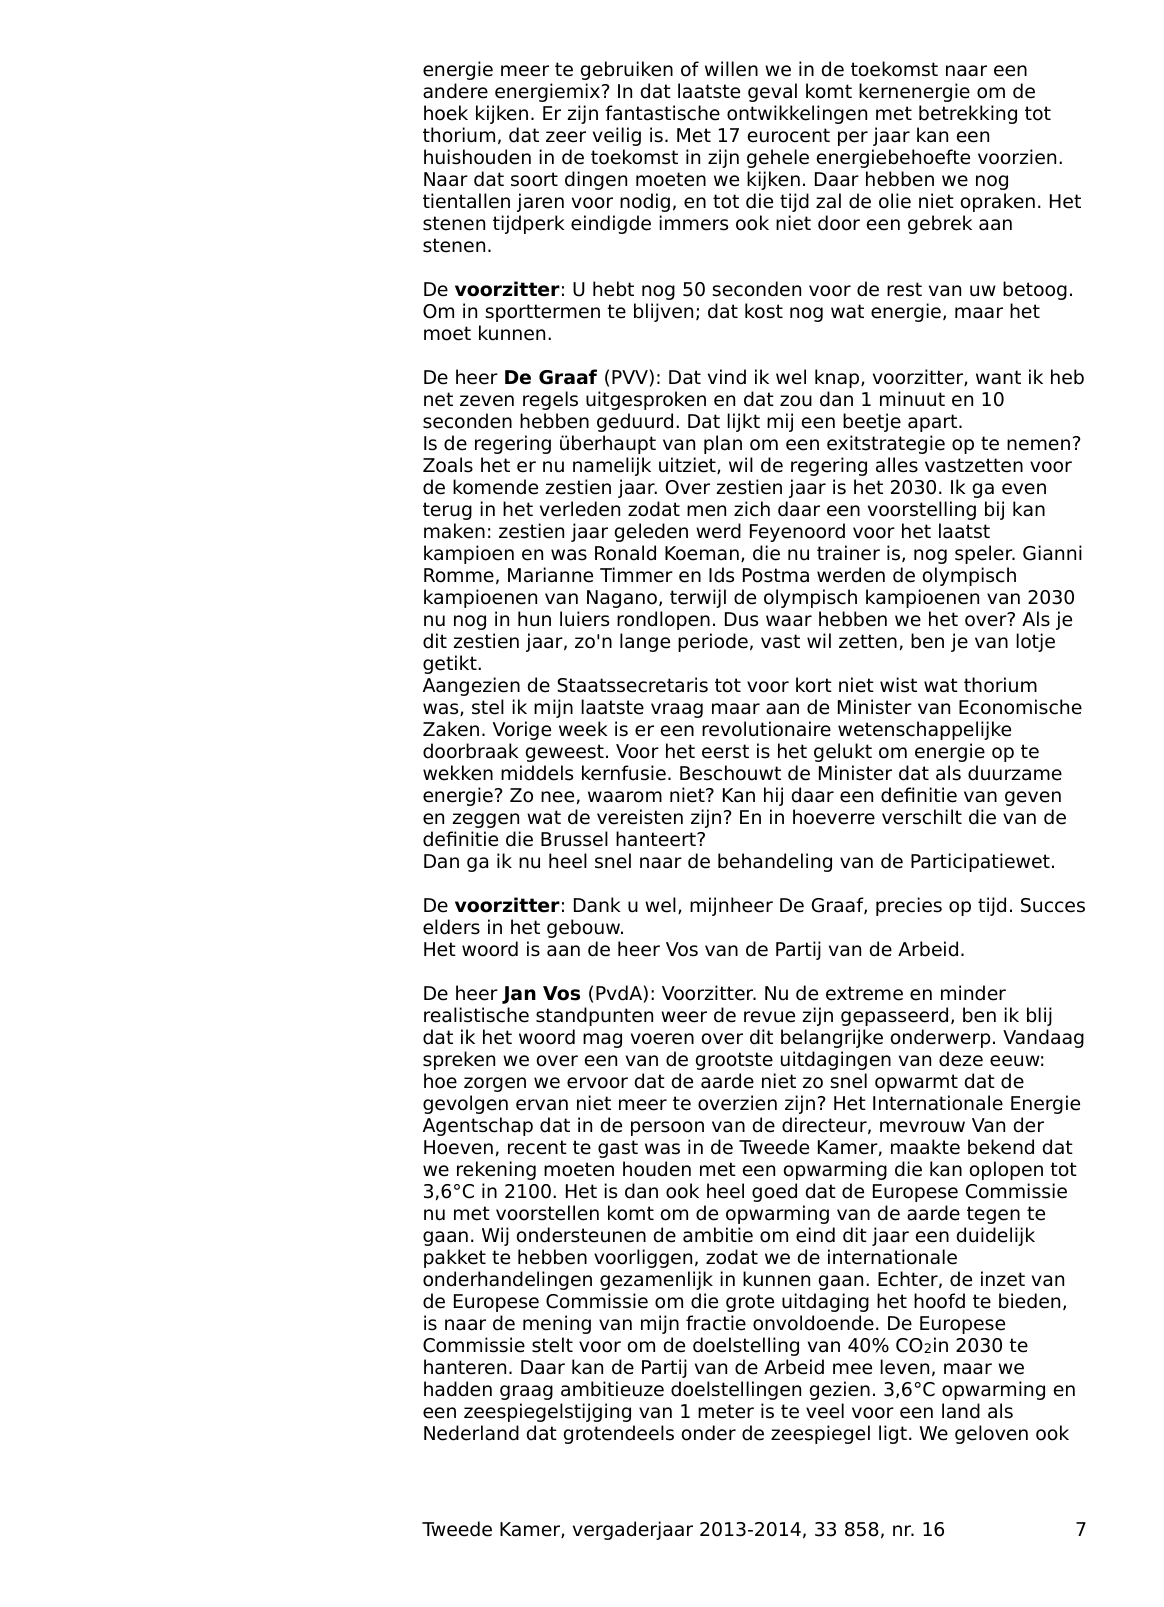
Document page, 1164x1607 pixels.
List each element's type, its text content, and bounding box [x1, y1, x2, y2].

text De voorzitter: Dank u wel, mijnheer De Graaf, precies op tijd. Succes elders in het gebouw. [422, 895, 1087, 939]
text Aangezien de Staatssecretaris tot voor kort niet wist wat thorium was, stel ik mijn laatste vraag maar aan de Minister van Economische Zaken. Vorige week is er een revolutionaire wetenschappelijke doorbraak geweest. Voor het eerst is het gelukt om energie op te wekken middels kernfusie. Beschouwt de Minister dat als duurzame energie? Zo nee, waarom niet? Kan hij daar een definitie van geven en zeggen wat de vereisten zijn? En in hoeverre verschilt die van de definitie die Brussel hanteert? [422, 675, 1087, 851]
text Het woord is aan de heer Vos van de Partij van de Arbeid. [422, 939, 1087, 961]
text De voorzitter: U hebt nog 50 seconden voor de rest van uw betoog. Om in sporttermen te blijven; dat kost nog wat energie, maar het moet kunnen. [422, 279, 1087, 345]
text Is de regering überhaupt van plan om een exitstrategie op te nemen? Zoals het er nu namelijk uitziet, wil de regering alles vastzetten voor de komende zestien jaar. Over zestien jaar is het 2030. Ik ga even terug in het verleden zodat men zich daar een voorstelling bij kan maken: zestien jaar geleden werd Feyenoord voor het laatst kampioen en was Ronald Koeman, die nu trainer is, nog speler. Gianni Romme, Marianne Timmer en Ids Postma werden de olympisch kampioenen van Nagano, terwijl de olympisch kampioenen van 2030 nu nog in hun luiers rondlopen. Dus waar hebben we het over? Als je dit zestien jaar, zo'n lange periode, vast wil zetten, ben je van lotje getikt. [422, 433, 1087, 675]
text Dan ga ik nu heel snel naar de behandeling van de Participatiewet. [422, 851, 1087, 873]
text energie meer te gebruiken of willen we in de toekomst naar een andere energiemix? In dat laatste geval komt kernenergie om de hoek kijken. Er zijn fantastische ontwikkelingen met betrekking tot thorium, dat zeer veilig is. Met 17 eurocent per jaar kan een huishouden in de toekomst in zijn gehele energiebehoefte voorzien. Naar dat soort dingen moeten we kijken. Daar hebben we nog tientallen jaren voor nodig, en tot die tijd zal de olie niet opraken. Het stenen tijdperk eindigde immers ook niet door een gebrek aan stenen. [422, 59, 1087, 257]
text De heer Jan Vos (PvdA): Voorzitter. Nu de extreme en minder realistische standpunten weer de revue zijn gepasseerd, ben ik blij dat ik het woord mag voeren over dit belangrijke onderwerp. Vandaag spreken we over een van de grootste uitdagingen van deze eeuw: hoe zorgen we ervoor dat de aarde niet zo snel opwarmt dat de gevolgen ervan niet meer te overzien zijn? Het Internationale Energie Agentschap dat in de persoon van de directeur, mevrouw Van der Hoeven, recent te gast was in de Tweede Kamer, maakte bekend dat we rekening moeten houden met een opwarming die kan oplopen tot 3,6°C in 2100. Het is dan ook heel goed dat de Europese Commissie nu met voorstellen komt om de opwarming van de aarde tegen te gaan. Wij ondersteunen de ambitie om eind dit jaar een duidelijk pakket te hebben voorliggen, zodat we de internationale onderhandelingen gezamenlijk in kunnen gaan. Echter, de inzet van de Europese Commissie om die grote uitdaging het hoofd te bieden, is naar de mening van mijn fractie onvoldoende. De Europese Commissie stelt voor om de doelstelling van 40% CO2in 2030 te hanteren. Daar kan de Partij van de Arbeid mee leven, maar we hadden graag ambitieuze doelstellingen gezien. 3,6°C opwarming en een zeespiegelstijging van 1 meter is te veel voor een land als Nederland dat grotendeels onder de zeespiegel ligt. We geloven ook [422, 983, 1087, 1444]
text De heer De Graaf (PVV): Dat vind ik wel knap, voorzitter, want ik heb net zeven regels uitgesproken en dat zou dan 1 minuut en 10 seconden hebben geduurd. Dat lijkt mij een beetje apart. [422, 367, 1087, 433]
